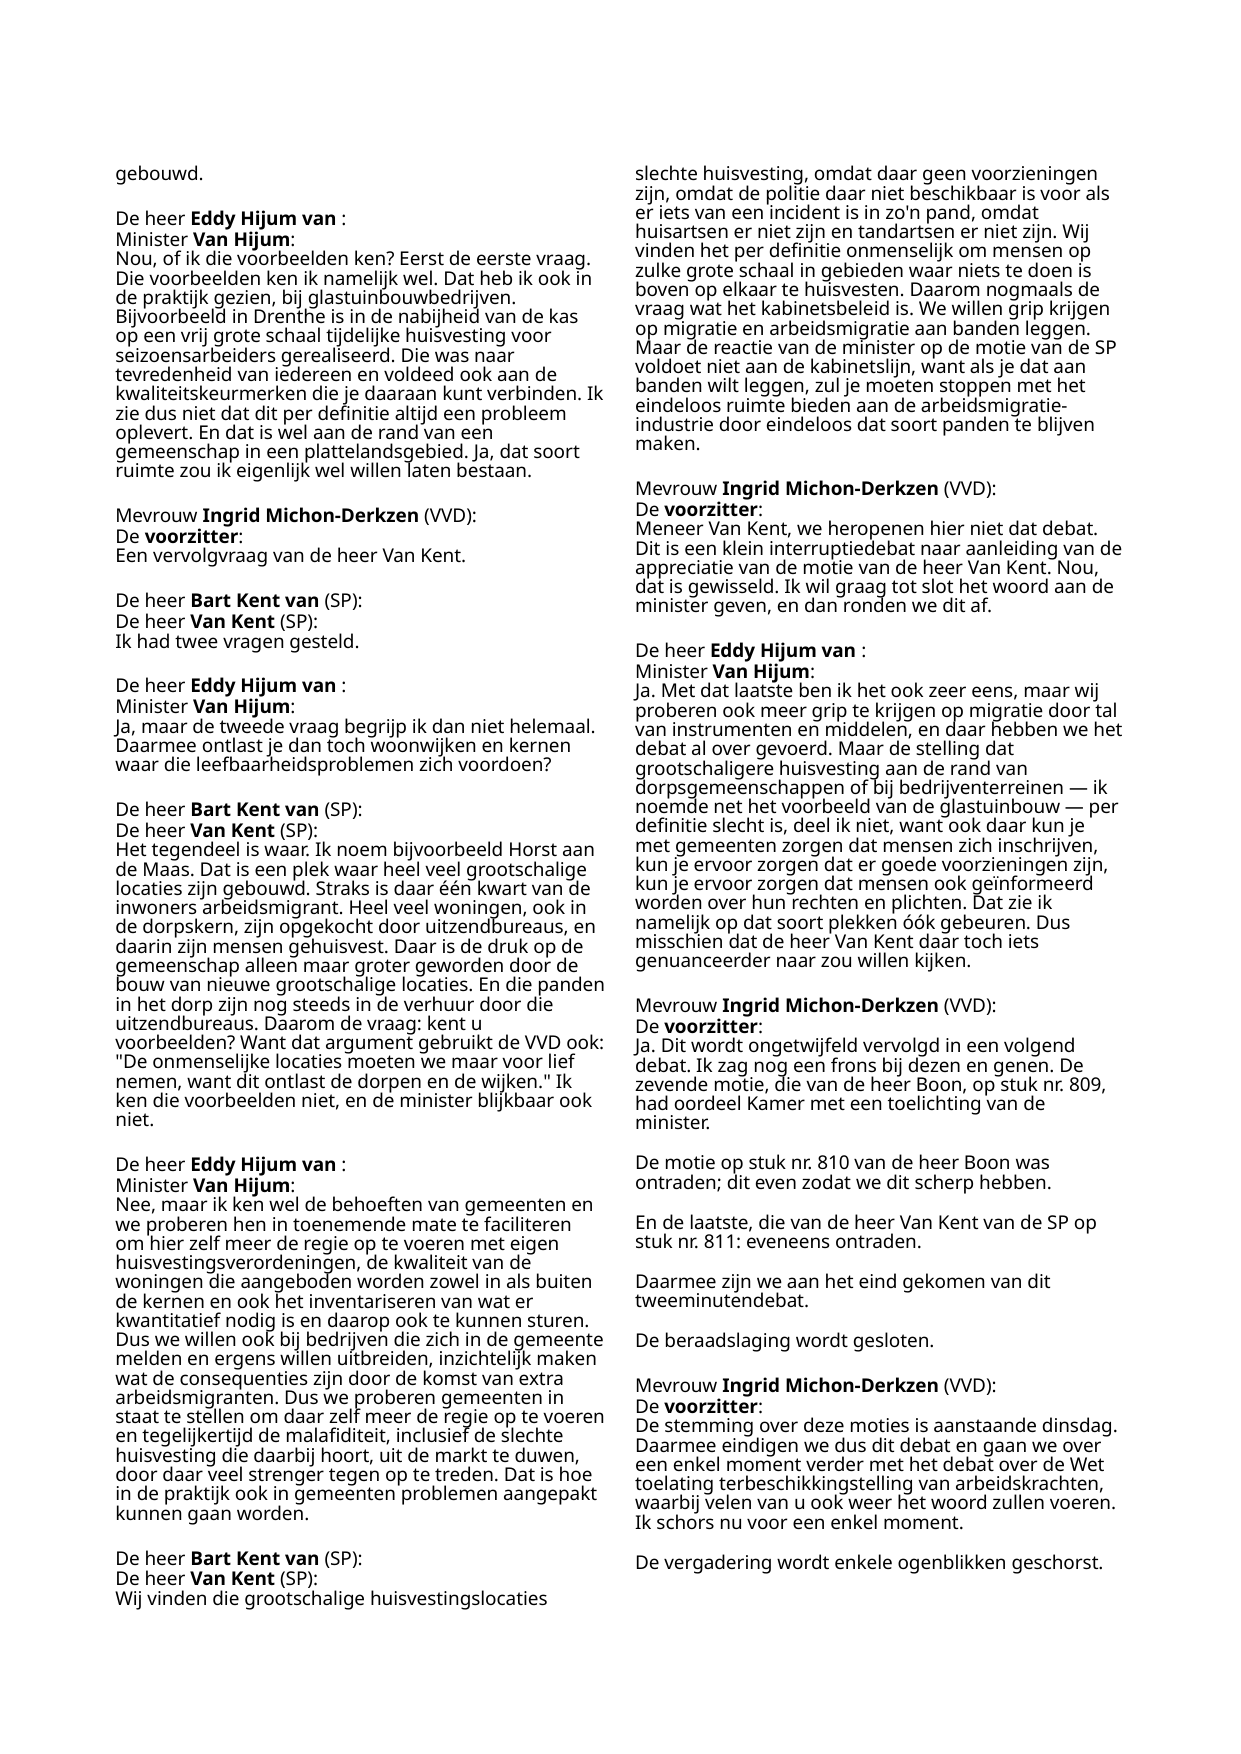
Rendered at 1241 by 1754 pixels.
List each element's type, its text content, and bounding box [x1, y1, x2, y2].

text gebouwd. [115, 165, 605, 184]
text De heer Eddy Hijum van : [115, 673, 605, 698]
text De heer Van Kent (SP): [115, 613, 605, 633]
text Ik had twee vragen gesteld. [115, 633, 605, 652]
text De voorzitter: [635, 1018, 1125, 1037]
text De vergadering wordt enkele ogenblikken geschorst. [635, 1554, 1125, 1573]
text Nee, maar ik ken wel de behoeften van gemeenten en we proberen hen in toenemende mate te faciliteren om hier zelf meer de regie op te voeren met eigen huisvestingsverordeningen, de kwaliteit van de woningen die aangeboden worden zowel in als buiten de kernen en ook het inventariseren van wat er kwantitatief nodig is en daarop ook te kunnen sturen. Dus we willen ook bij bedrijven die zich in de gemeente melden en ergens willen uitbreiden, inzichtelijk maken wat de consequenties zijn door de komst van extra arbeidsmigranten. Dus we proberen gemeenten in staat te stellen om daar zelf meer de regie op te voeren en tegelijkertijd de malafiditeit, inclusief de slechte huisvesting die daarbij hoort, uit de markt te duwen, door daar veel strenger tegen op te treden. Dat is hoe in de praktijk ook in gemeenten problemen aangepakt kunnen gaan worden. [115, 1196, 605, 1524]
text Een vervolgvraag van de heer Van Kent. [115, 547, 605, 567]
text Ja, maar de tweede vraag begrijp ik dan niet helemaal. Daarmee ontlast je dan toch woonwijken en kernen waar die leefbaarheidsproblemen zich voordoen? [115, 718, 605, 776]
text De heer Eddy Hijum van : [115, 205, 605, 231]
text De heer Eddy Hijum van : [115, 1151, 605, 1177]
text En de laatste, die van de heer Van Kent van de SP op stuk nr. 811: eveneens ontraden. [635, 1214, 1125, 1252]
text De stemming over deze moties is aanstaande dinsdag. Daarmee eindigen we dus dit debat en gaan we over een enkel moment verder met het debat over de Wet toelating terbeschikkingstelling van arbeidskrachten, waarbij velen van u ook weer het woord zullen voeren. Ik schors nu voor een enkel moment. [635, 1417, 1125, 1533]
text De heer Eddy Hijum van : [635, 637, 1125, 663]
text Mevrouw Ingrid Michon-Derkzen (VVD): [635, 992, 1125, 1018]
text Ja. Met dat laatste ben ik het ook zeer eens, maar wij proberen ook meer grip te krijgen op migratie door tal van instrumenten en middelen, en daar hebben we het debat al over gevoerd. Maar de stelling dat grootschaligere huisvesting aan de rand van dorpsgemeenschappen of bij bedrijventerreinen — ik noemde net het voorbeeld van de glastuinbouw — per definitie slecht is, deel ik niet, want ook daar kun je met gemeenten zorgen dat mensen zich inschrijven, kun je ervoor zorgen dat er goede voorzieningen zijn, kun je ervoor zorgen dat mensen ook geïnformeerd worden over hun rechten en plichten. Dat zie ik namelijk op dat soort plekken óók gebeuren. Dus misschien dat de heer Van Kent daar toch iets genuanceerder naar zou willen kijken. [635, 682, 1125, 971]
text De heer Bart Kent van (SP): [115, 796, 605, 822]
text Mevrouw Ingrid Michon-Derkzen (VVD): [635, 1372, 1125, 1398]
text Daarmee zijn we aan het eind gekomen van dit tweeminutendebat. [635, 1273, 1125, 1311]
text Minister Van Hijum: [635, 663, 1125, 682]
text Het tegendeel is waar. Ik noem bijvoorbeeld Horst aan de Maas. Dat is een plek waar heel veel grootschalige locaties zijn gebouwd. Straks is daar één kwart van de inwoners arbeidsmigrant. Heel veel woningen, ook in de dorpskern, zijn opgekocht door uitzendbureaus, en daarin zijn mensen gehuisvest. Daar is de druk op de gemeenschap alleen maar groter geworden door de bouw van nieuwe grootschalige locaties. En die panden in het dorp zijn nog steeds in de verhuur door die uitzendbureaus. Daarom de vraag: kent u voorbeelden? Want dat argument gebruikt de VVD ook: "De onmenselijke locaties moeten we maar voor lief nemen, want dit ontlast de dorpen en de wijken." Ik ken die voorbeelden niet, en de minister blijkbaar ook niet. [115, 841, 605, 1130]
text De heer Van Kent (SP): [115, 822, 605, 841]
text De motie op stuk nr. 810 van de heer Boon was ontraden; dit even zodat we dit scherp hebben. [635, 1154, 1125, 1193]
text Minister Van Hijum: [115, 698, 605, 718]
text Meneer Van Kent, we heropenen hier niet dat debat. Dit is een klein interruptiedebat naar aanleiding van de appreciatie van de motie van de heer Van Kent. Nou, dat is gewisseld. Ik wil graag tot slot het woord aan de minister geven, en dan ronden we dit af. [635, 520, 1125, 617]
text De voorzitter: [635, 501, 1125, 520]
text De heer Van Kent (SP): [115, 1570, 605, 1590]
text Wij vinden die grootschalige huisvestingslocaties [115, 1590, 605, 1609]
text slechte huisvesting, omdat daar geen voorzieningen zijn, omdat de politie daar niet beschikbaar is voor als er iets van een incident is in zo'n pand, omdat huisartsen er niet zijn en tandartsen er niet zijn. Wij vinden het per definitie onmenselijk om mensen op zulke grote schaal in gebieden waar niets te doen is boven op elkaar te huisvesten. Daarom nogmaals de vraag wat het kabinetsbeleid is. We willen grip krijgen op migratie en arbeidsmigratie aan banden leggen. Maar de reactie van de minister op de motie van de SP voldoet niet aan de kabinetslijn, want als je dat aan banden wilt leggen, zul je moeten stoppen met het eindeloos ruimte bieden aan de arbeidsmigratie-industrie door eindeloos dat soort panden te blijven maken. [635, 165, 1125, 454]
text De voorzitter: [115, 528, 605, 547]
text De heer Bart Kent van (SP): [115, 588, 605, 613]
text De beraadslaging wordt gesloten. [635, 1332, 1125, 1351]
text Minister Van Hijum: [115, 231, 605, 250]
text Nou, of ik die voorbeelden ken? Eerst de eerste vraag. Die voorbeelden ken ik namelijk wel. Dat heb ik ook in de praktijk gezien, bij glastuinbouwbedrijven. Bijvoorbeeld in Drenthe is in de nabijheid van de kas op een vrij grote schaal tijdelijke huisvesting voor seizoensarbeiders gerealiseerd. Die was naar tevredenheid van iedereen en voldeed ook aan de kwaliteitskeurmerken die je daaraan kunt verbinden. Ik zie dus niet dat dit per definitie altijd een probleem oplevert. En dat is wel aan de rand van een gemeenschap in een plattelandsgebied. Ja, dat soort ruimte zou ik eigenlijk wel willen laten bestaan. [115, 250, 605, 482]
text Ja. Dit wordt ongetwijfeld vervolgd in een volgend debat. Ik zag nog een frons bij dezen en genen. De zevende motie, die van de heer Boon, op stuk nr. 809, had oordeel Kamer met een toelichting van de minister. [635, 1037, 1125, 1134]
text De voorzitter: [635, 1398, 1125, 1417]
text Mevrouw Ingrid Michon-Derkzen (VVD): [635, 475, 1125, 501]
text Minister Van Hijum: [115, 1177, 605, 1196]
text De heer Bart Kent van (SP): [115, 1545, 605, 1570]
text Mevrouw Ingrid Michon-Derkzen (VVD): [115, 502, 605, 528]
